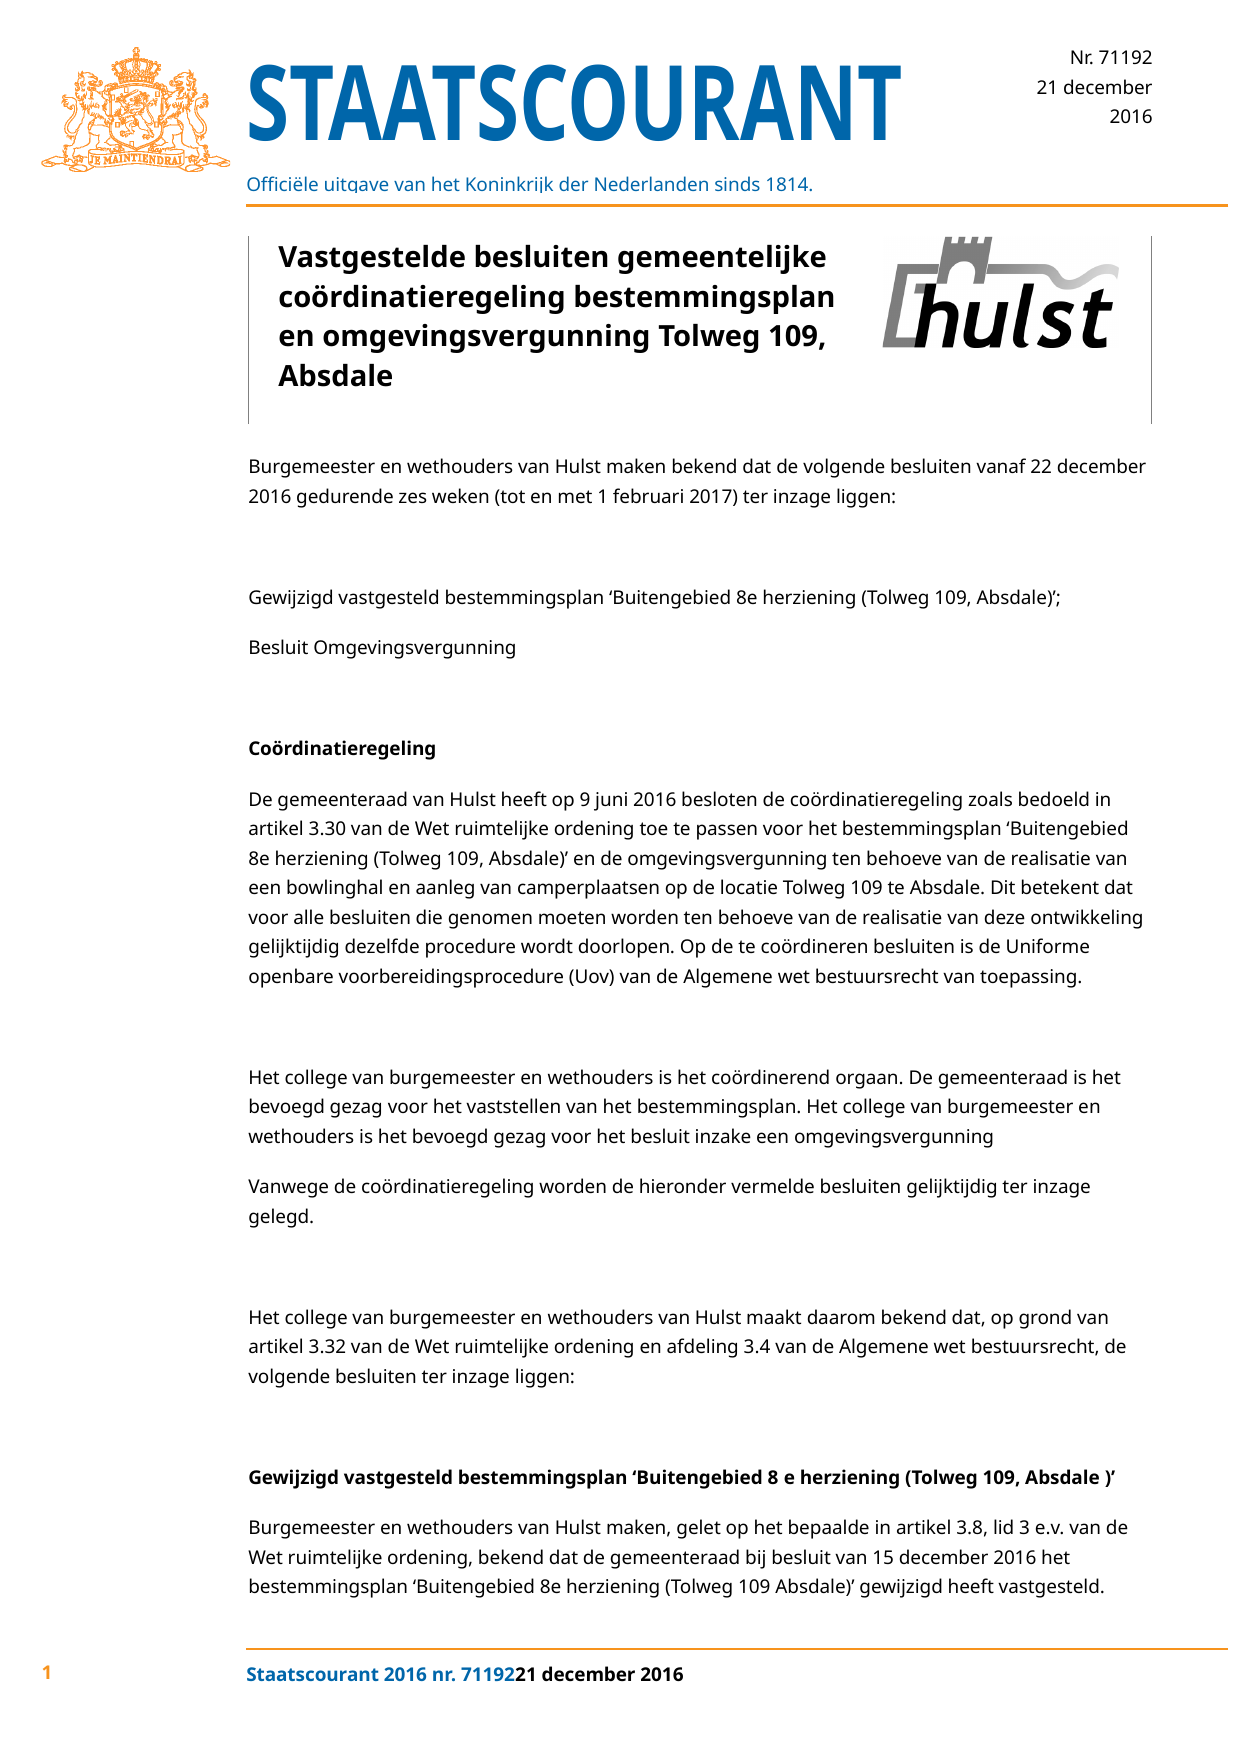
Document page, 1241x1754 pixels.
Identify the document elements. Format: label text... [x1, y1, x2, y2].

text Besluit Omgevingsvergunning [248, 634, 1152, 660]
text Burgemeester en wethouders van Hulst maken bekend dat de volgende besluiten vanaf 22 december 2016 gedurende zes weken (tot en met 1 februari 2017) ter inzage liggen: [248, 454, 1152, 509]
text Het college van burgemeester en wethouders is het coördinerend orgaan. De gemeenteraad is het bevoegd gezag voor het vaststellen van het bestemmingsplan. Het college van burgemeester en wethouders is het bevoegd gezag voor het besluit inzake een omgevingsvergunning [248, 1064, 1152, 1149]
text De gemeenteraad van Hulst heeft op 9 juni 2016 besloten de coördinatieregeling zoals bedoeld in artikel 3.30 van de Wet ruimtelijke ordening toe te passen voor het bestemmingsplan ‘Buitengebied 8e herziening (Tolweg 109, Absdale)’ en de omgevingsvergunning ten behoeve van de realisatie van een bowlinghal en aanleg van camperplaatsen op de locatie Tolweg 109 te Absdale. Dit betekent dat voor alle besluiten die genomen moeten worden ten behoeve van de realisatie van deze ontwikkeling gelijktijdig dezelfde procedure wordt doorlopen. Op de te coördineren besluiten is de Uniforme openbare voorbereidingsprocedure (Uov) van de Algemene wet bestuursrecht van toepassing. [248, 786, 1152, 989]
table_header [850, 236, 1151, 424]
text Het college van burgemeester en wethouders van Hulst maakt daarom bekend dat, op grond van artikel 3.32 van de Wet ruimtelijke ordening en afdeling 3.4 van de Algemene wet bestuursrecht, de volgende besluiten ter inzage liggen: [248, 1304, 1152, 1389]
text Gewijzigd vastgesteld bestemmingsplan ‘Buitengebied 8e herziening (Tolweg 109, Absdale)’; [248, 584, 1152, 610]
text Vanwege de coördinatieregeling worden de hieronder vermelde besluiten gelijktijdig ter inzage gelegd. [248, 1174, 1152, 1229]
text Coördinatieregeling [248, 735, 1152, 761]
text Burgemeester en wethouders van Hulst maken, gelet op het bepaalde in artikel 3.8, lid 3 e.v. van de Wet ruimtelijke ordening, bekend dat de gemeenteraad bij besluit van 15 december 2016 het bestemmingsplan ‘Buitengebied 8e herziening (Tolweg 109 Absdale)’ gewijzigd heeft vastgesteld. [248, 1514, 1152, 1599]
table_header Vastgestelde besluiten gemeentelijke coördinatieregeling bestemmingsplan en omgevingsvergunning Tolweg 109, Absdale [249, 236, 850, 424]
picture [882, 236, 1119, 348]
picture [41, 47, 231, 172]
text Gewijzigd vastgesteld bestemmingsplan ‘Buitengebied 8 e herziening (Tolweg 109, Absdale )’ [248, 1464, 1152, 1490]
